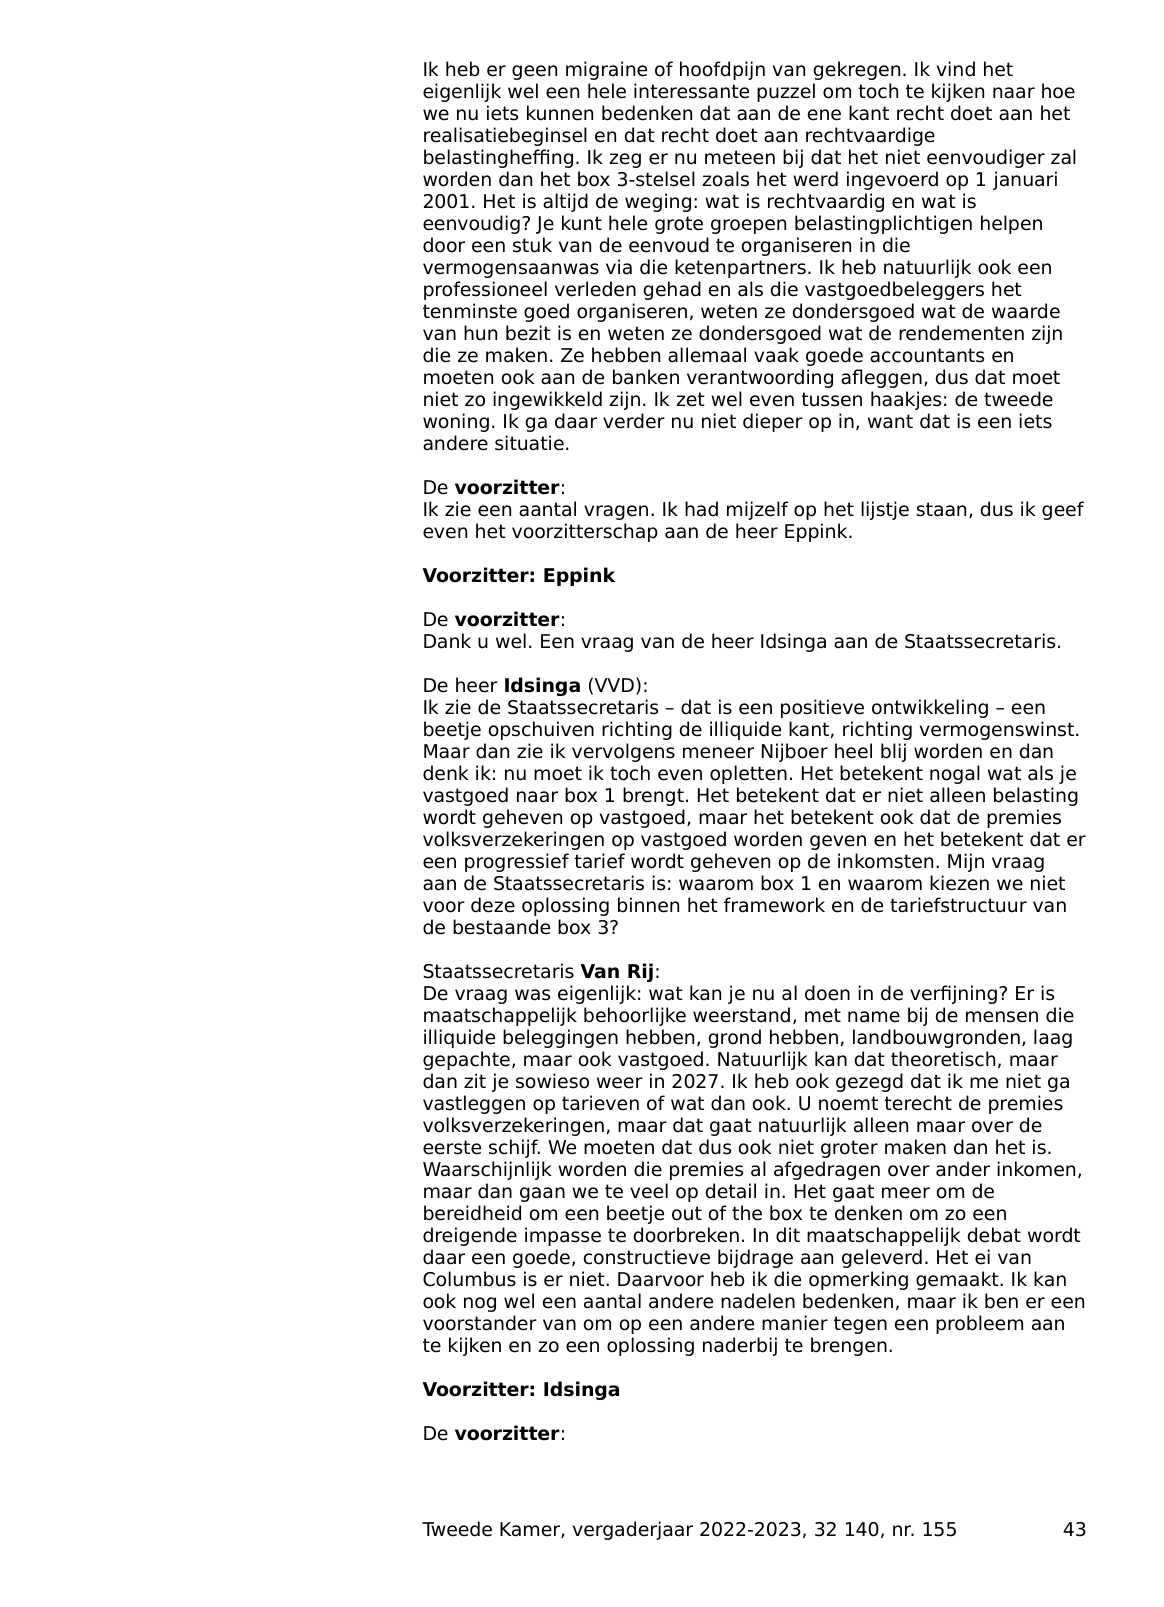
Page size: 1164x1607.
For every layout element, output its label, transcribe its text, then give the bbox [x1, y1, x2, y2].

text De heer Idsinga (VVD): [422, 675, 1087, 697]
text Voorzitter: Eppink [422, 565, 1087, 587]
text De voorzitter: [422, 1423, 1087, 1445]
text Ik heb er geen migraine of hoofdpijn van gekregen. Ik vind het eigenlijk wel een hele interessante puzzel om toch te kijken naar hoe we nu iets kunnen bedenken dat aan de ene kant recht doet aan het realisatiebeginsel en dat recht doet aan rechtvaardige belastingheffing. Ik zeg er nu meteen bij dat het niet eenvoudiger zal worden dan het box 3-stelsel zoals het werd ingevoerd op 1 januari 2001. Het is altijd de weging: wat is rechtvaardig en wat is eenvoudig? Je kunt hele grote groepen belastingplichtigen helpen door een stuk van de eenvoud te organiseren in die vermogensaanwas via die ketenpartners. Ik heb natuurlijk ook een professioneel verleden gehad en als die vastgoedbeleggers het tenminste goed organiseren, weten ze dondersgoed wat de waarde van hun bezit is en weten ze dondersgoed wat de rendementen zijn die ze maken. Ze hebben allemaal vaak goede accountants en moeten ook aan de banken verantwoording afleggen, dus dat moet niet zo ingewikkeld zijn. Ik zet wel even tussen haakjes: de tweede woning. Ik ga daar verder nu niet dieper op in, want dat is een iets andere situatie. [422, 59, 1087, 455]
text De voorzitter: [422, 609, 1087, 631]
text Ik zie de Staatssecretaris – dat is een positieve ontwikkeling – een beetje opschuiven richting de illiquide kant, richting vermogenswinst. Maar dan zie ik vervolgens meneer Nijboer heel blij worden en dan denk ik: nu moet ik toch even opletten. Het betekent nogal wat als je vastgoed naar box 1 brengt. Het betekent dat er niet alleen belasting wordt geheven op vastgoed, maar het betekent ook dat de premies volksverzekeringen op vastgoed worden geven en het betekent dat er een progressief tarief wordt geheven op de inkomsten. Mijn vraag aan de Staatssecretaris is: waarom box 1 en waarom kiezen we niet voor deze oplossing binnen het framework en de tariefstructuur van de bestaande box 3? [422, 697, 1087, 939]
text Ik zie een aantal vragen. Ik had mijzelf op het lijstje staan, dus ik geef even het voorzitterschap aan de heer Eppink. [422, 499, 1087, 543]
text De voorzitter: [422, 477, 1087, 499]
text De vraag was eigenlijk: wat kan je nu al doen in de verfijning? Er is maatschappelijk behoorlijke weerstand, met name bij de mensen die illiquide beleggingen hebben, grond hebben, landbouwgronden, laag gepachte, maar ook vastgoed. Natuurlijk kan dat theoretisch, maar dan zit je sowieso weer in 2027. Ik heb ook gezegd dat ik me niet ga vastleggen op tarieven of wat dan ook. U noemt terecht de premies volksverzekeringen, maar dat gaat natuurlijk alleen maar over de eerste schijf. We moeten dat dus ook niet groter maken dan het is. Waarschijnlijk worden die premies al afgedragen over ander inkomen, maar dan gaan we te veel op detail in. Het gaat meer om de bereidheid om een beetje out of the box te denken om zo een dreigende impasse te doorbreken. In dit maatschappelijk debat wordt daar een goede, constructieve bijdrage aan geleverd. Het ei van Columbus is er niet. Daarvoor heb ik die opmerking gemaakt. Ik kan ook nog wel een aantal andere nadelen bedenken, maar ik ben er een voorstander van om op een andere manier tegen een probleem aan te kijken en zo een oplossing naderbij te brengen. [422, 983, 1087, 1357]
text Dank u wel. Een vraag van de heer Idsinga aan de Staatssecretaris. [422, 631, 1087, 653]
text Voorzitter: Idsinga [422, 1379, 1087, 1401]
text Staatssecretaris Van Rij: [422, 961, 1087, 983]
